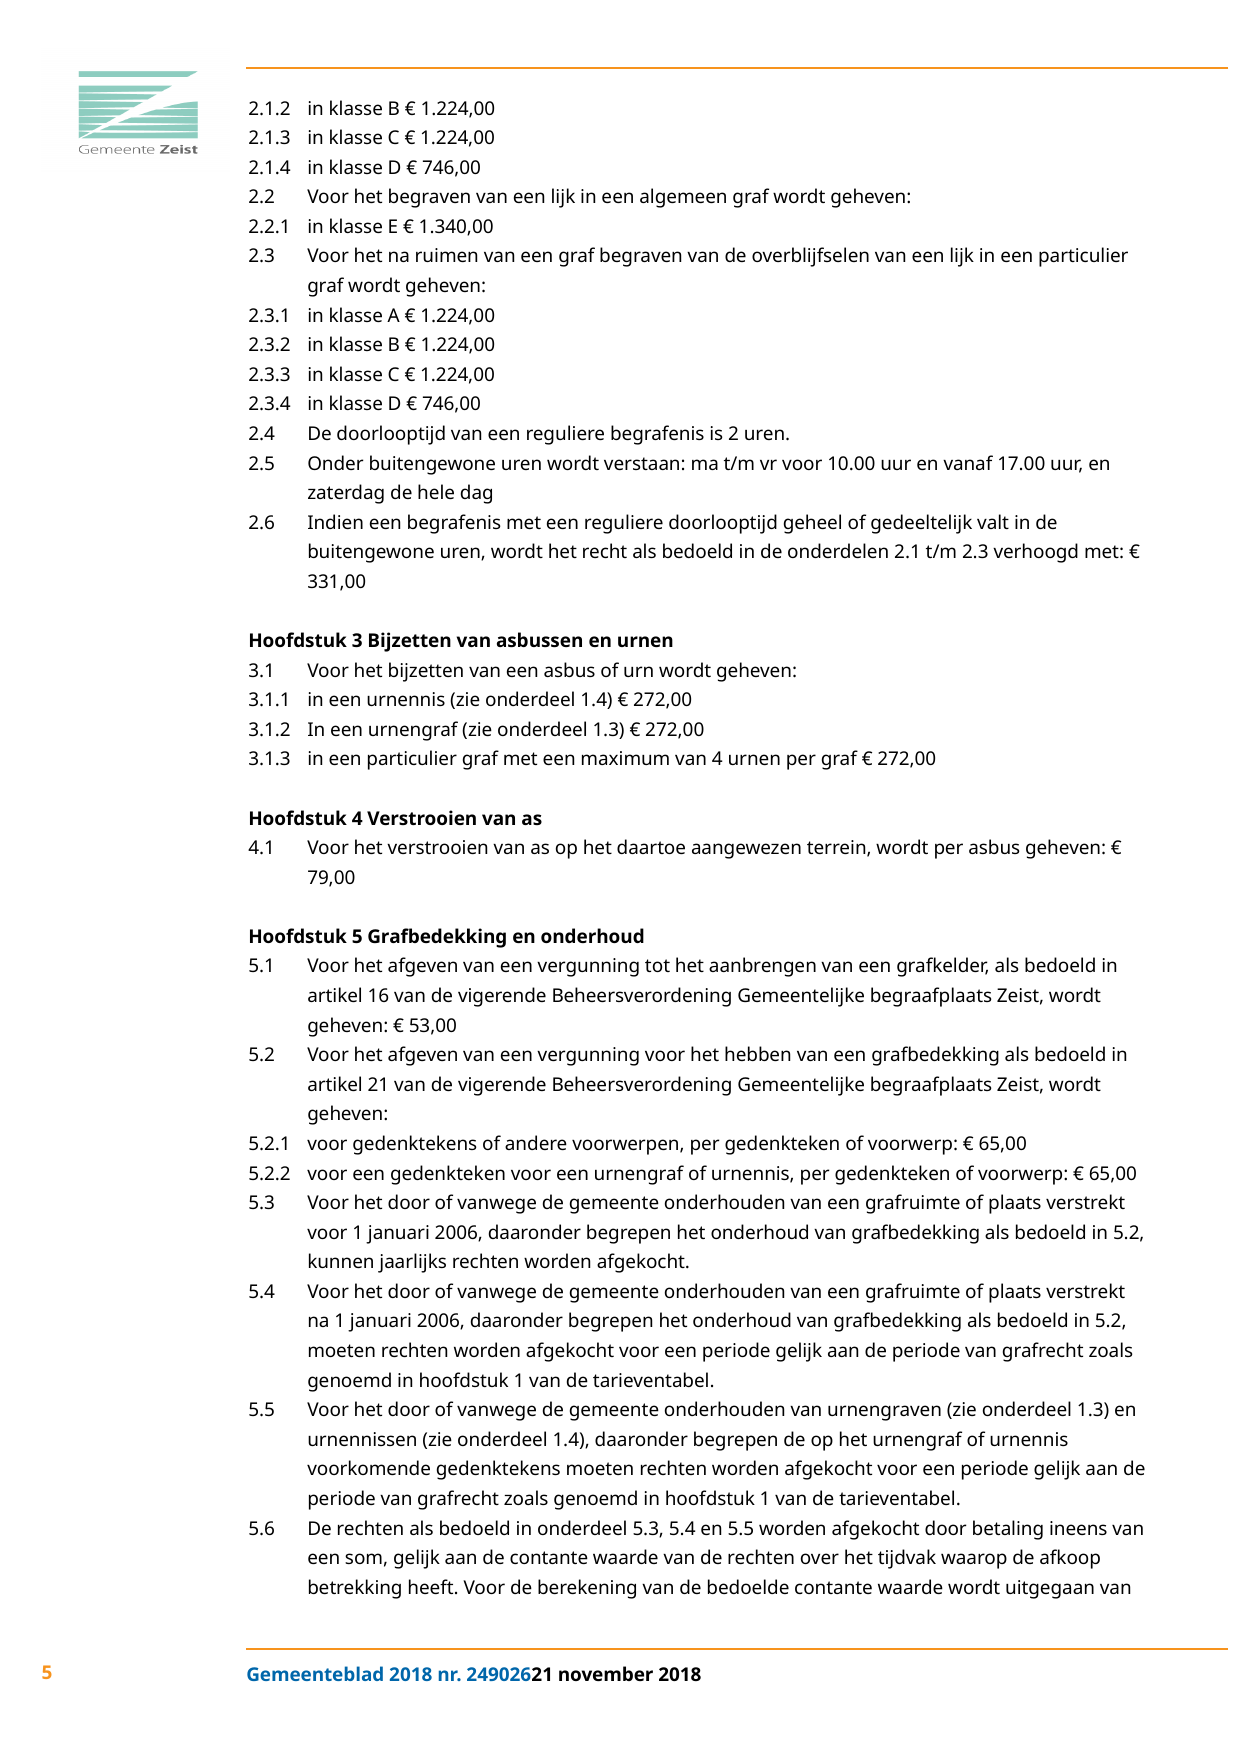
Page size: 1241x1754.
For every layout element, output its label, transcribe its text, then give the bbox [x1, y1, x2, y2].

list In een urnengraf (zie onderdeel 1.3) € 272,00 [248, 716, 1152, 742]
list Voor het afgeven van een vergunning tot het aanbrengen van een grafkelder, als bedoeld in artikel 16 van de vigerende Beheersverordening Gemeentelijke begraafplaats Zeist, wordt geheven: € 53,00 [248, 953, 1152, 1038]
list Voor het bijzetten van een asbus of urn wordt geheven: [248, 657, 1152, 683]
list in een urnennis (zie onderdeel 1.4) € 272,00 [248, 686, 1152, 712]
list in klasse B € 1.224,00 [248, 95, 1152, 121]
list Voor het na ruimen van een graf begraven van de overblijfselen van een lijk in een particulier graf wordt geheven: [248, 243, 1152, 298]
list Voor het door of vanwege de gemeente onderhouden van een grafruimte of plaats verstrekt voor 1 januari 2006, daaronder begrepen het onderhoud van grafbedekking als bedoeld in 5.2, kunnen jaarlijks rechten worden afgekocht. [248, 1189, 1152, 1274]
list voor een gedenkteken voor een urnengraf of urnennis, per gedenkteken of voorwerp: € 65,00 [248, 1160, 1152, 1186]
list in klasse C € 1.224,00 [248, 124, 1152, 150]
text Hoofdstuk 5 Grafbedekking en onderhoud [248, 923, 1152, 949]
list in klasse C € 1.224,00 [248, 361, 1152, 387]
list De rechten als bedoeld in onderdeel 5.3, 5.4 en 5.5 worden afgekocht door betaling ineens van een som, gelijk aan de contante waarde van de rechten over het tijdvak waarop de afkoop betrekking heeft. Voor de berekening van de bedoelde contante waarde wordt uitgegaan van [248, 1515, 1152, 1600]
list voor gedenktekens of andere voorwerpen, per gedenkteken of voorwerp: € 65,00 [248, 1130, 1152, 1156]
list Voor het door of vanwege de gemeente onderhouden van een grafruimte of plaats verstrekt na 1 januari 2006, daaronder begrepen het onderhoud van grafbedekking als bedoeld in 5.2, moeten rechten worden afgekocht voor een periode gelijk aan de periode van grafrecht zoals genoemd in hoofdstuk 1 van de tarieventabel. [248, 1278, 1152, 1393]
list in klasse E € 1.340,00 [248, 213, 1152, 239]
list Voor het begraven van een lijk in een algemeen graf wordt geheven: [248, 183, 1152, 209]
list Indien een begrafenis met een reguliere doorlooptijd geheel of gedeeltelijk valt in de buitengewone uren, wordt het recht als bedoeld in de onderdelen 2.1 t/m 2.3 verhoogd met: € 331,00 [248, 509, 1152, 594]
list Onder buitengewone uren wordt verstaan: ma t/m vr voor 10.00 uur en vanaf 17.00 uur, en zaterdag de hele dag [248, 450, 1152, 505]
list Voor het afgeven van een vergunning voor het hebben van een grafbedekking als bedoeld in artikel 21 van de vigerende Beheersverordening Gemeentelijke begraafplaats Zeist, wordt geheven: [248, 1041, 1152, 1126]
list in klasse B € 1.224,00 [248, 331, 1152, 357]
list in klasse D € 746,00 [248, 391, 1152, 416]
list in klasse A € 1.224,00 [248, 302, 1152, 328]
text Hoofdstuk 4 Verstrooien van as [248, 805, 1152, 831]
list in een particulier graf met een maximum van 4 urnen per graf € 272,00 [248, 746, 1152, 771]
text Hoofdstuk 3 Bijzetten van asbussen en urnen [248, 627, 1152, 653]
list in klasse D € 746,00 [248, 154, 1152, 180]
list Voor het door of vanwege de gemeente onderhouden van urnengraven (zie onderdeel 1.3) en urnennissen (zie onderdeel 1.4), daaronder begrepen de op het urnengraf of urnennis voorkomende gedenktekens moeten rechten worden afgekocht voor een periode gelijk aan de periode van grafrecht zoals genoemd in hoofdstuk 1 van de tarieventabel. [248, 1396, 1152, 1511]
list Voor het verstrooien van as op het daartoe aangewezen terrein, wordt per asbus geheven: € 79,00 [248, 834, 1152, 890]
list De doorlooptijd van een reguliere begrafenis is 2 uren. [248, 420, 1152, 446]
picture [41, 47, 231, 172]
